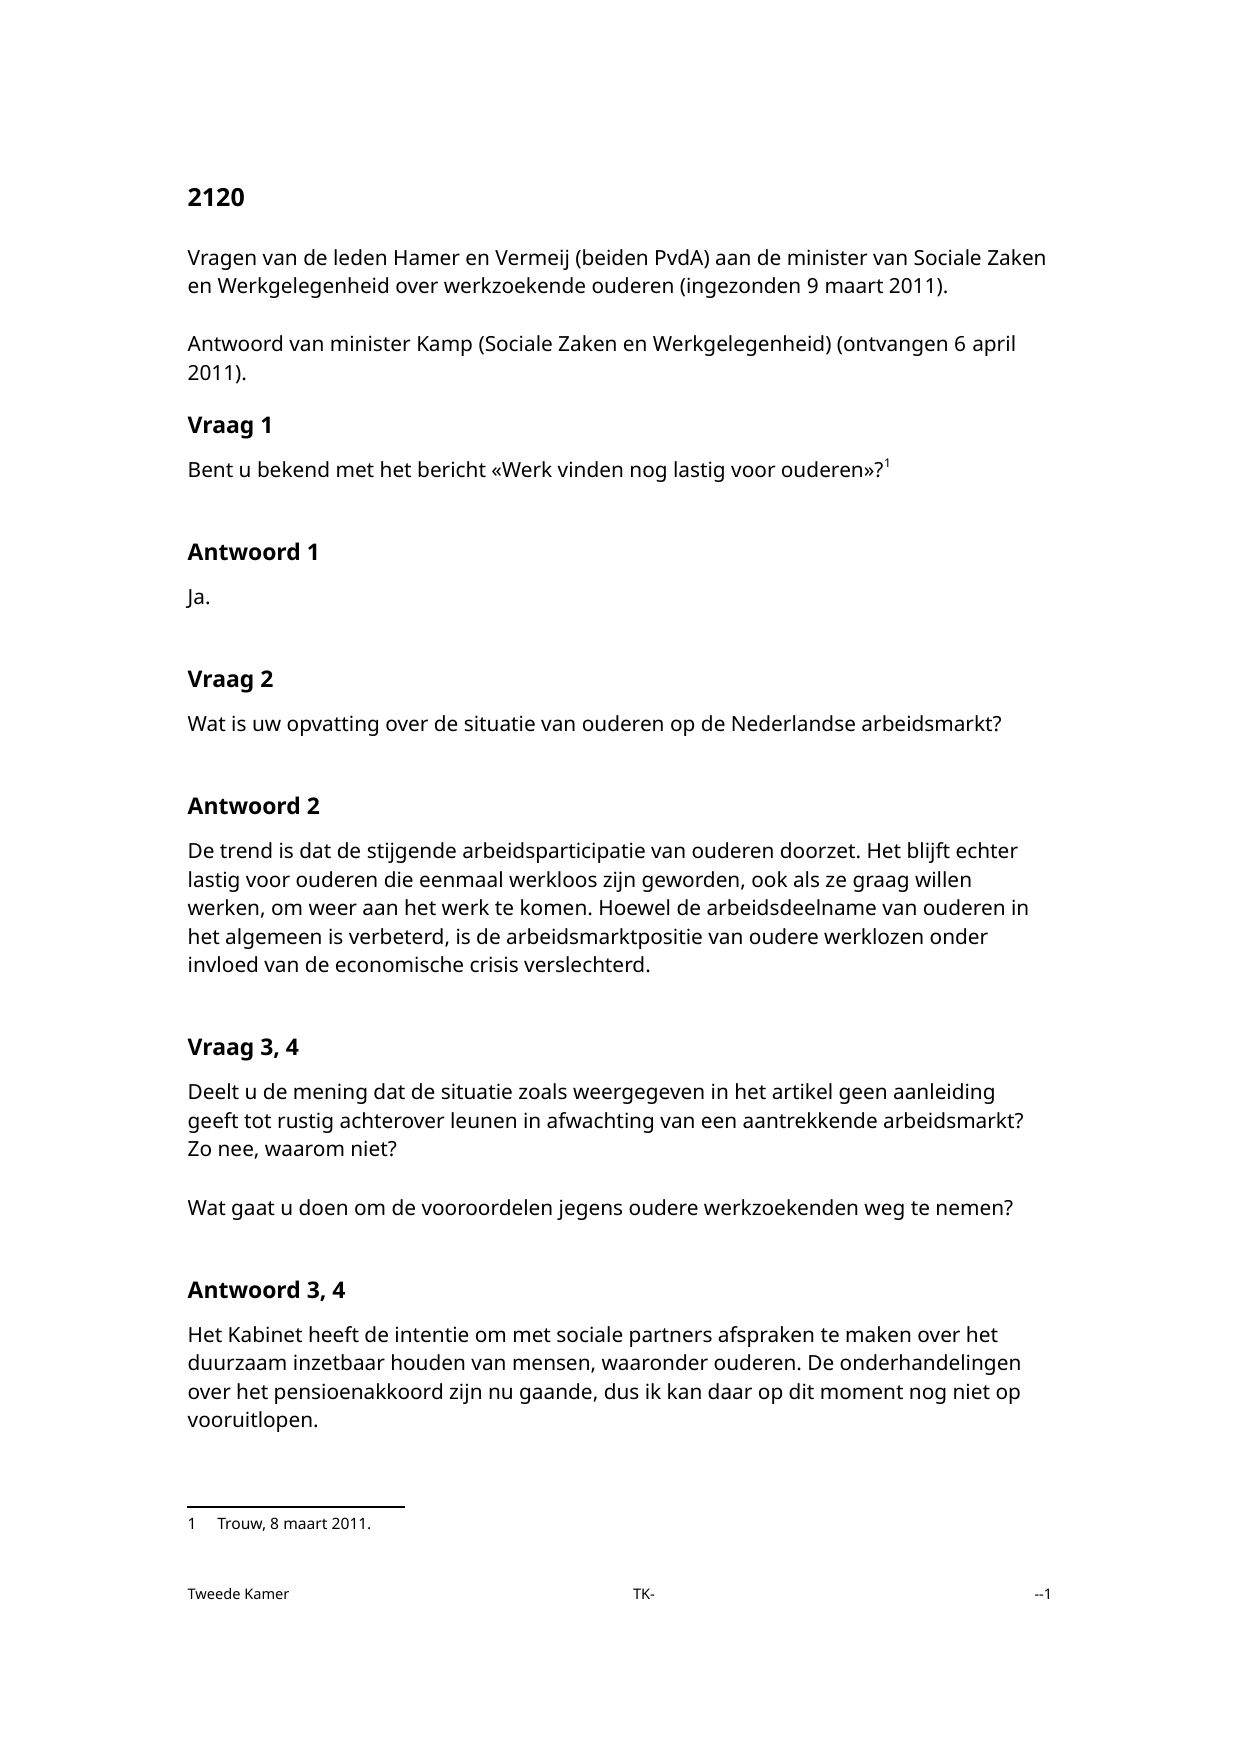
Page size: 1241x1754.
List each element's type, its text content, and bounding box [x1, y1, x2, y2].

subtitle Vraag 3, 4 [187, 1031, 1053, 1062]
subtitle Vraag 1 [187, 409, 1053, 440]
text Wat is uw opvatting over de situatie van ouderen op de Nederlandse arbeidsmarkt? [187, 709, 1053, 738]
text Het Kabinet heeft de intentie om met sociale partners afspraken te maken over het duurzaam inzetbaar houden van mensen, waaronder ouderen. De onderhandelingen over het pensioenakkoord zijn nu gaande, dus ik kan daar op dit moment nog niet op vooruitlopen. [187, 1320, 1053, 1434]
text Bent u bekend met het bericht «Werk vinden nog lastig voor ouderen»? [187, 455, 1053, 483]
text Antwoord van minister Kamp (Sociale Zaken en Werkgelegenheid) (ontvangen 6 april 2011). [187, 329, 1053, 386]
text Deelt u de mening dat de situatie zoals weergegeven in het artikel geen aanleiding geeft tot rustig achterover leunen in afwachting van een aantrekkende arbeidsmarkt? Zo nee, waarom niet? [187, 1077, 1053, 1163]
text Vragen van de leden Hamer en Vermeij (beiden PvdA) aan de minister van Sociale Zaken en Werkgelegenheid over werkzoekende ouderen (ingezonden 9 maart 2011). [187, 243, 1053, 300]
subtitle Vraag 2 [187, 663, 1053, 694]
subtitle Antwoord 2 [187, 790, 1053, 822]
text Ja. [187, 582, 1053, 611]
subtitle Antwoord 3, 4 [187, 1274, 1053, 1305]
text 2120 [187, 179, 1053, 213]
text Trouw, 8 maart 2011. [187, 1506, 1053, 1534]
text De trend is dat de stijgende arbeidsparticipatie van ouderen doorzet. Het blijft echter lastig voor ouderen die eenmaal werkloos zijn geworden, ook als ze graag willen werken, om weer aan het werk te komen. Hoewel de arbeidsdeelname van ouderen in het algemeen is verbeterd, is de arbeidsmarktpositie van oudere werklozen onder invloed van de economische crisis verslechterd. [187, 837, 1053, 979]
subtitle Antwoord 1 [187, 536, 1053, 567]
text Wat gaat u doen om de vooroordelen jegens oudere werkzoekenden weg te nemen? [187, 1193, 1053, 1221]
